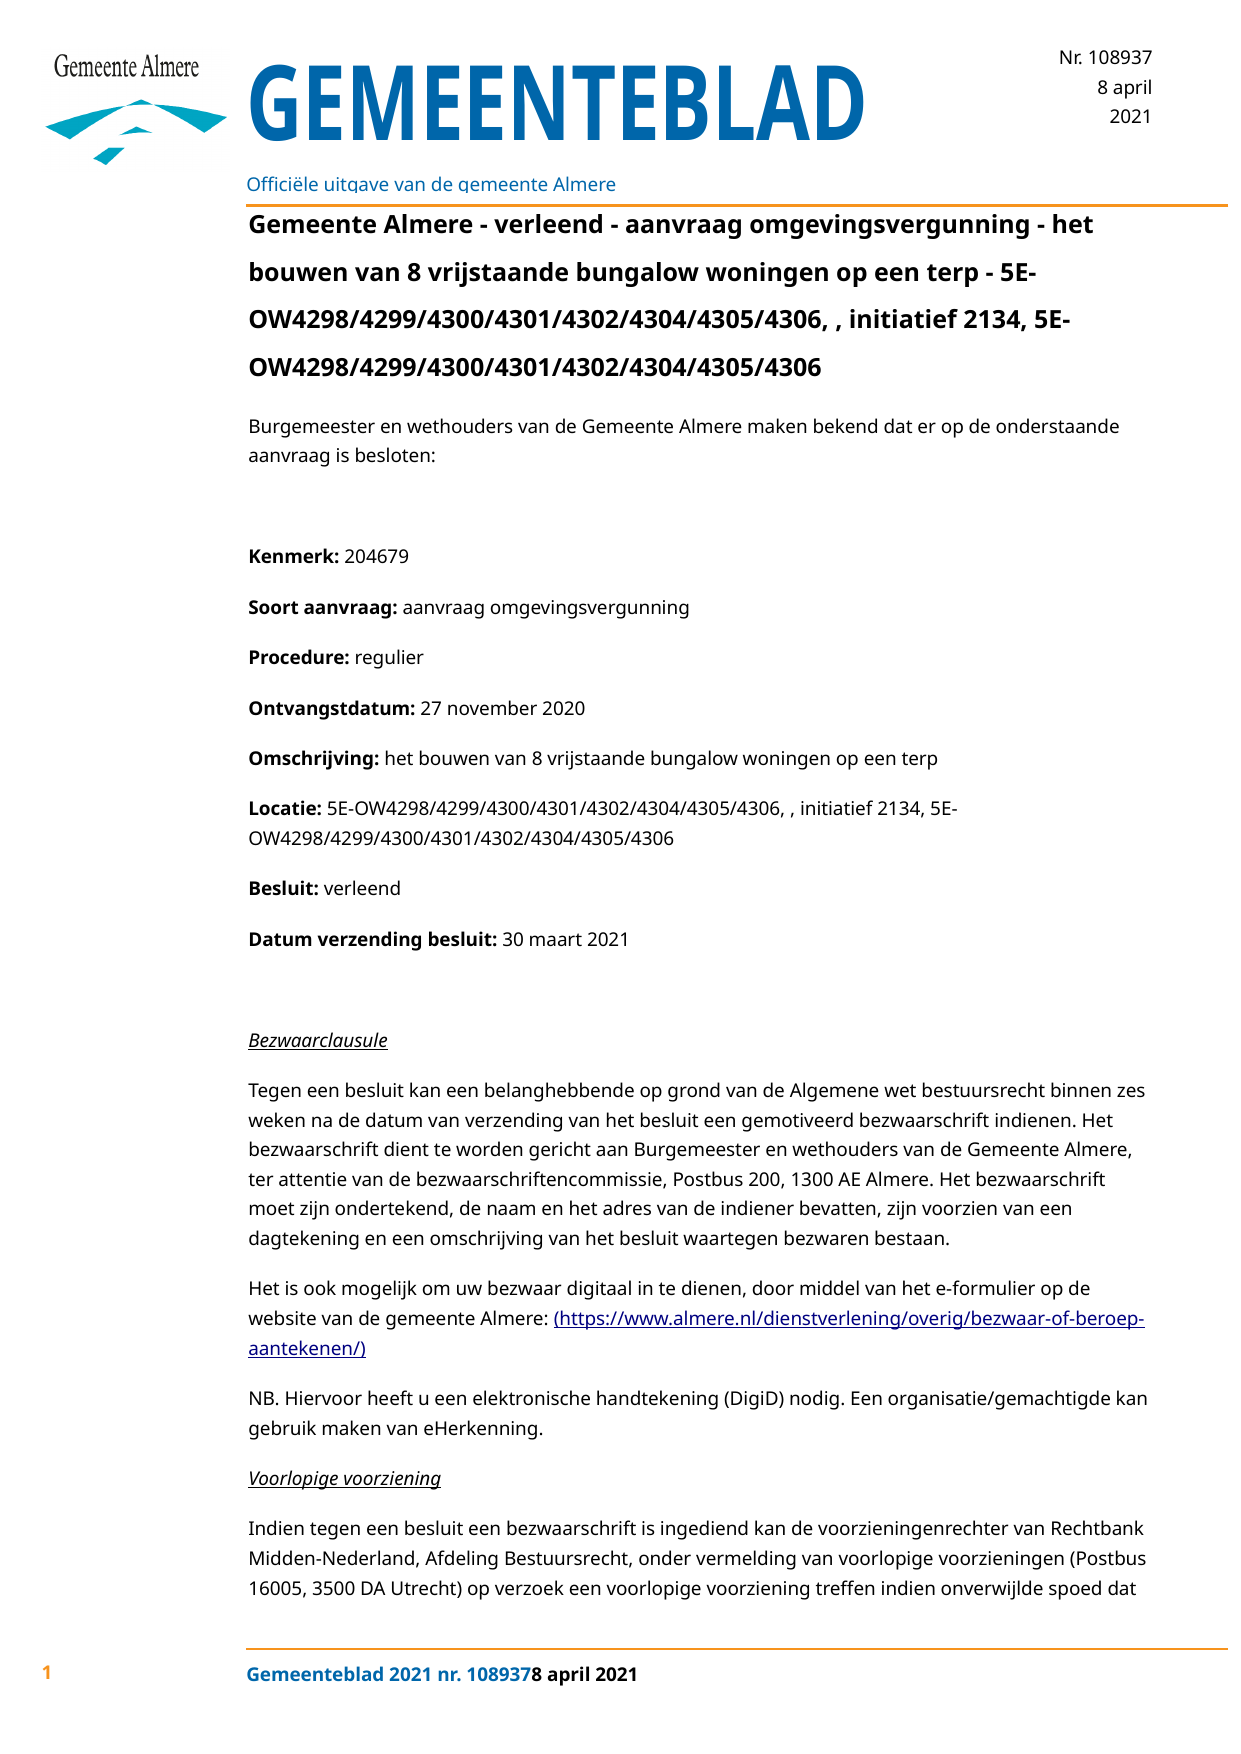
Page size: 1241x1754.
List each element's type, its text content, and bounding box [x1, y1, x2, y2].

text Indien tegen een besluit een bezwaarschrift is ingediend kan de voorzieningenrechter van Rechtbank Midden-Nederland, Afdeling Bestuursrecht, onder vermelding van voorlopige voorzieningen (Postbus 16005, 3500 DA Utrecht) op verzoek een voorlopige voorziening treffen indien onverwijlde spoed dat [248, 1516, 1152, 1601]
text Kenmerk: 204679 [248, 543, 1152, 569]
text Tegen een besluit kan een belanghebbende op grond van de Algemene wet bestuursrecht binnen zes weken na de datum van verzending van het besluit een gemotiveerd bezwaarschrift indienen. Het bezwaarschrift dient te worden gericht aan Burgemeester en wethouders van de Gemeente Almere, ter attentie van de bezwaarschriftencommissie, Postbus 200, 1300 AE Almere. Het bezwaarschrift moet zijn ondertekend, de naam en het adres van de indiener bevatten, zijn voorzien van een dagtekening en een omschrijving van het besluit waartegen bezwaren bestaan. [248, 1077, 1152, 1251]
text Procedure: regulier [248, 644, 1152, 670]
text Omschrijving: het bouwen van 8 vrijstaande bungalow woningen op een terp [248, 745, 1152, 771]
text NB. Hiervoor heeft u een elektronische handtekening (DigiD) nodig. Een organisatie/gemachtigde kan gebruik maken van eHerkenning. [248, 1385, 1152, 1441]
text Datum verzending besluit: 30 maart 2021 [248, 926, 1152, 952]
text Bezwaarclausule [248, 1027, 1152, 1053]
text Ontvangstdatum: 27 november 2020 [248, 695, 1152, 721]
text Voorlopige voorziening [248, 1465, 1152, 1491]
text Het is ook mogelijk om uw bezwaar digitaal in te dienen, door middel van het e-formulier op de website van de gemeente Almere: (https://www.almere.nl/dienstverlening/overig/bezwaar-of-beroep-aantekenen/) [248, 1276, 1152, 1361]
picture [41, 47, 231, 172]
text Besluit: verleend [248, 876, 1152, 901]
text Gemeente Almere - verleend - aanvraag omgevingsvergunning - het bouwen van 8 vrijstaande bungalow woningen op een terp - 5E-OW4298/4299/4300/4301/4302/4304/4305/4306, , initiatief 2134, 5E-OW4298/4299/4300/4301/4302/4304/4305/4306 [248, 207, 1152, 384]
text Locatie: 5E-OW4298/4299/4300/4301/4302/4304/4305/4306, , initiatief 2134, 5E-OW4298/4299/4300/4301/4302/4304/4305/4306 [248, 796, 1152, 851]
text Soort aanvraag: aanvraag omgevingsvergunning [248, 594, 1152, 620]
text Burgemeester en wethouders van de Gemeente Almere maken bekend dat er op de onderstaande aanvraag is besloten: [248, 413, 1152, 468]
